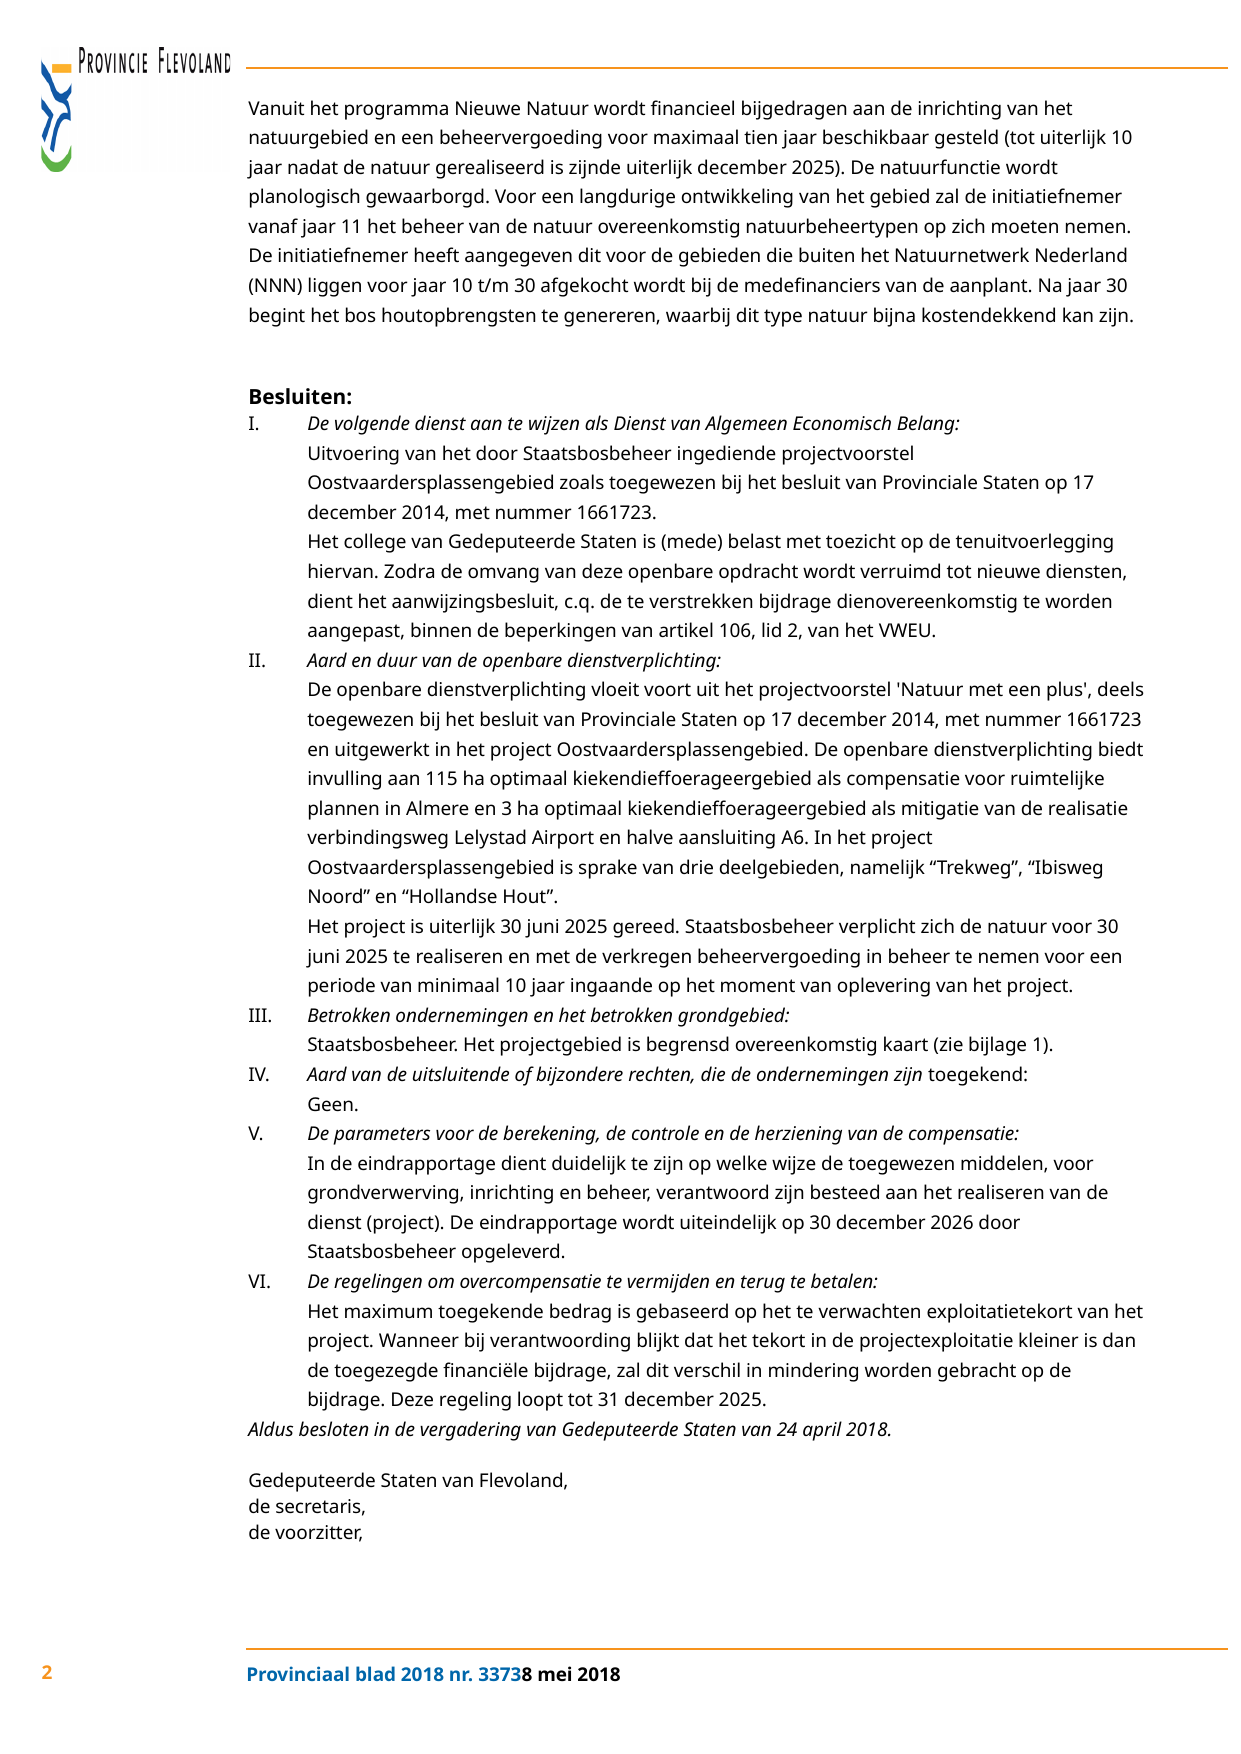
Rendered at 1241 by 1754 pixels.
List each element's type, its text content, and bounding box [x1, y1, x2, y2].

list Staatsbosbeheer. Het projectgebied is begrensd overeenkomstig kaart (zie bijlage 1). [248, 1032, 1152, 1057]
text Besluiten: [248, 382, 1152, 410]
list Aard en duur van de openbare dienstverplichting: [248, 647, 1152, 673]
text Aldus besloten in de vergadering van Gedeputeerde Staten van 24 april 2018. [248, 1416, 1152, 1442]
list Het maximum toegekende bedrag is gebaseerd op het te verwachten exploitatietekort van het project. Wanneer bij verantwoording blijkt dat het tekort in de projectexploitatie kleiner is dan de toegezegde financiële bijdrage, zal dit verschil in mindering worden gebracht op de bijdrage. Deze regeling loopt tot 31 december 2025. [248, 1298, 1152, 1412]
text Gedeputeerde Staten van Flevoland, [248, 1468, 1152, 1493]
list Het project is uiterlijk 30 juni 2025 gereed. Staatsbosbeheer verplicht zich de natuur voor 30 juni 2025 te realiseren en met de verkregen beheervergoeding in beheer te nemen voor een periode van minimaal 10 jaar ingaande op het moment van oplevering van het project. [248, 913, 1152, 998]
list Aard van de uitsluitende of bijzondere rechten, die de ondernemingen zijn toegekend: [248, 1061, 1152, 1087]
list Geen. [248, 1091, 1152, 1116]
list De parameters voor de berekening, de controle en de herziening van de compensatie: [248, 1120, 1152, 1146]
text De initiatiefnemer heeft aangegeven dit voor de gebieden die buiten het Natuurnetwerk Nederland (NNN) liggen voor jaar 10 t/m 30 afgekocht wordt bij de medefinanciers van de aanplant. Na jaar 30 begint het bos houtopbrengsten te genereren, waarbij dit type natuur bijna kostendekkend kan zijn. [248, 243, 1152, 328]
list Het college van Gedeputeerde Staten is (mede) belast met toezicht op de tenuitvoerlegging hiervan. Zodra de omvang van deze openbare opdracht wordt verruimd tot nieuwe diensten, dient het aanwijzingsbesluit, c.q. de te verstrekken bijdrage dienovereenkomstig te worden aangepast, binnen de beperkingen van artikel 106, lid 2, van het VWEU. [248, 529, 1152, 643]
list Betrokken ondernemingen en het betrokken grondgebied: [248, 1002, 1152, 1028]
text Vanuit het programma Nieuwe Natuur wordt financieel bijgedragen aan de inrichting van het natuurgebied en een beheervergoeding voor maximaal tien jaar beschikbaar gesteld (tot uiterlijk 10 jaar nadat de natuur gerealiseerd is zijnde uiterlijk december 2025). De natuurfunctie wordt planologisch gewaarborgd. Voor een langdurige ontwikkeling van het gebied zal de initiatiefnemer vanaf jaar 11 het beheer van de natuur overeenkomstig natuurbeheertypen op zich moeten nemen. [248, 95, 1152, 239]
picture [41, 47, 231, 172]
list De regelingen om overcompensatie te vermijden en terug te betalen: [248, 1268, 1152, 1294]
list In de eindrapportage dient duidelijk te zijn op welke wijze de toegewezen middelen, voor grondverwerving, inrichting en beheer, verantwoord zijn besteed aan het realiseren van de dienst (project). De eindrapportage wordt uiteindelijk op 30 december 2026 door Staatsbosbeheer opgeleverd. [248, 1150, 1152, 1264]
list Uitvoering van het door Staatsbosbeheer ingediende projectvoorstel Oostvaardersplassengebied zoals toegewezen bij het besluit van Provinciale Staten op 17 december 2014, met nummer 1661723. [248, 440, 1152, 525]
list De volgende dienst aan te wijzen als Dienst van Algemeen Economisch Belang: [248, 410, 1152, 436]
text de secretaris, [248, 1493, 1152, 1519]
list De openbare dienstverplichting vloeit voort uit het projectvoorstel 'Natuur met een plus', deels toegewezen bij het besluit van Provinciale Staten op 17 december 2014, met nummer 1661723 en uitgewerkt in het project Oostvaardersplassengebied. De openbare dienstverplichting biedt invulling aan 115 ha optimaal kiekendieffoerageergebied als compensatie voor ruimtelijke plannen in Almere en 3 ha optimaal kiekendieffoerageergebied als mitigatie van de realisatie verbindingsweg Lelystad Airport en halve aansluiting A6. In het project Oostvaardersplassengebied is sprake van drie deelgebieden, namelijk “Trekweg”, “Ibisweg Noord” en “Hollandse Hout”. [248, 677, 1152, 909]
text de voorzitter, [248, 1519, 1152, 1545]
